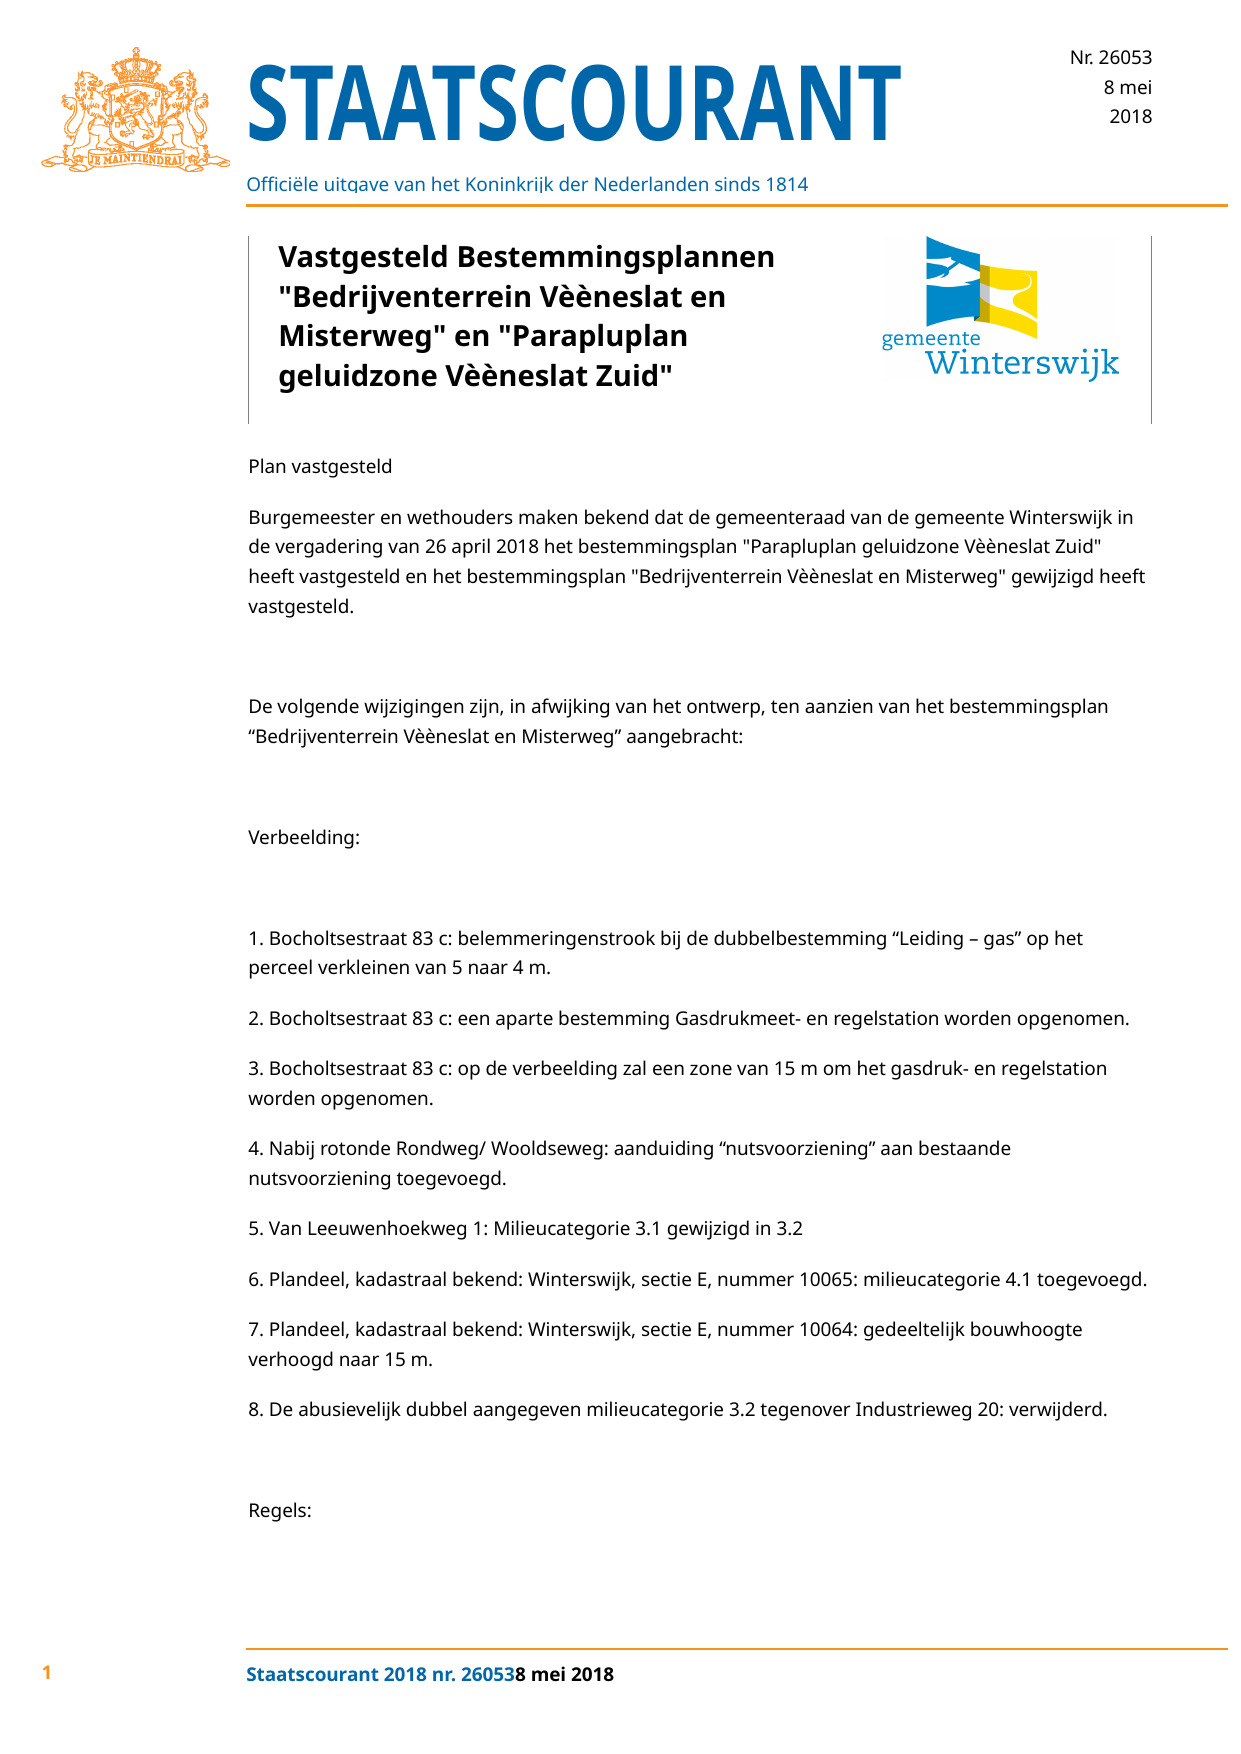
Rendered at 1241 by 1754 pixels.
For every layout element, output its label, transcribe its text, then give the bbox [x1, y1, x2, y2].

text 6. Plandeel, kadastraal bekend: Winterswijk, sectie E, nummer 10065: milieucategorie 4.1 toegevoegd. [248, 1266, 1152, 1291]
table_header [850, 236, 1151, 424]
text De volgende wijzigingen zijn, in afwijking van het ontwerp, ten aanzien van het bestemmingsplan “Bedrijventerrein Vèèneslat en Misterweg” aangebracht: [248, 694, 1152, 749]
text Verbeelding: [248, 824, 1152, 850]
text 2. Bocholtsestraat 83 c: een aparte bestemming Gasdrukmeet- en regelstation worden opgenomen. [248, 1005, 1152, 1031]
picture [882, 236, 1119, 382]
text Plan vastgesteld [248, 454, 1152, 479]
text 7. Plandeel, kadastraal bekend: Winterswijk, sectie E, nummer 10064: gedeeltelijk bouwhoogte verhoogd naar 15 m. [248, 1316, 1152, 1371]
picture [41, 47, 231, 172]
text 8. De abusievelijk dubbel aangegeven milieucategorie 3.2 tegenover Industrieweg 20: verwijderd. [248, 1396, 1152, 1422]
text Burgemeester en wethouders maken bekend dat de gemeenteraad van de gemeente Winterswijk in de vergadering van 26 april 2018 het bestemmingsplan "Parapluplan geluidzone Vèèneslat Zuid" heeft vastgesteld en het bestemmingsplan "Bedrijventerrein Vèèneslat en Misterweg" gewijzigd heeft vastgesteld. [248, 504, 1152, 618]
table_header Vastgesteld Bestemmingsplannen "Bedrijventerrein Vèèneslat en Misterweg" en "Parapluplan geluidzone Vèèneslat Zuid" [249, 236, 850, 424]
text 3. Bocholtsestraat 83 c: op de verbeelding zal een zone van 15 m om het gasdruk- en regelstation worden opgenomen. [248, 1055, 1152, 1111]
text 1. Bocholtsestraat 83 c: belemmeringenstrook bij de dubbelbestemming “Leiding – gas” op het perceel verkleinen van 5 naar 4 m. [248, 925, 1152, 980]
text 4. Nabij rotonde Rondweg/ Wooldseweg: aanduiding “nutsvoorziening” aan bestaande nutsvoorziening toegevoegd. [248, 1135, 1152, 1191]
text 5. Van Leeuwenhoekweg 1: Milieucategorie 3.1 gewijzigd in 3.2 [248, 1215, 1152, 1241]
text Regels: [248, 1497, 1152, 1523]
picture [1111, 360, 1119, 371]
